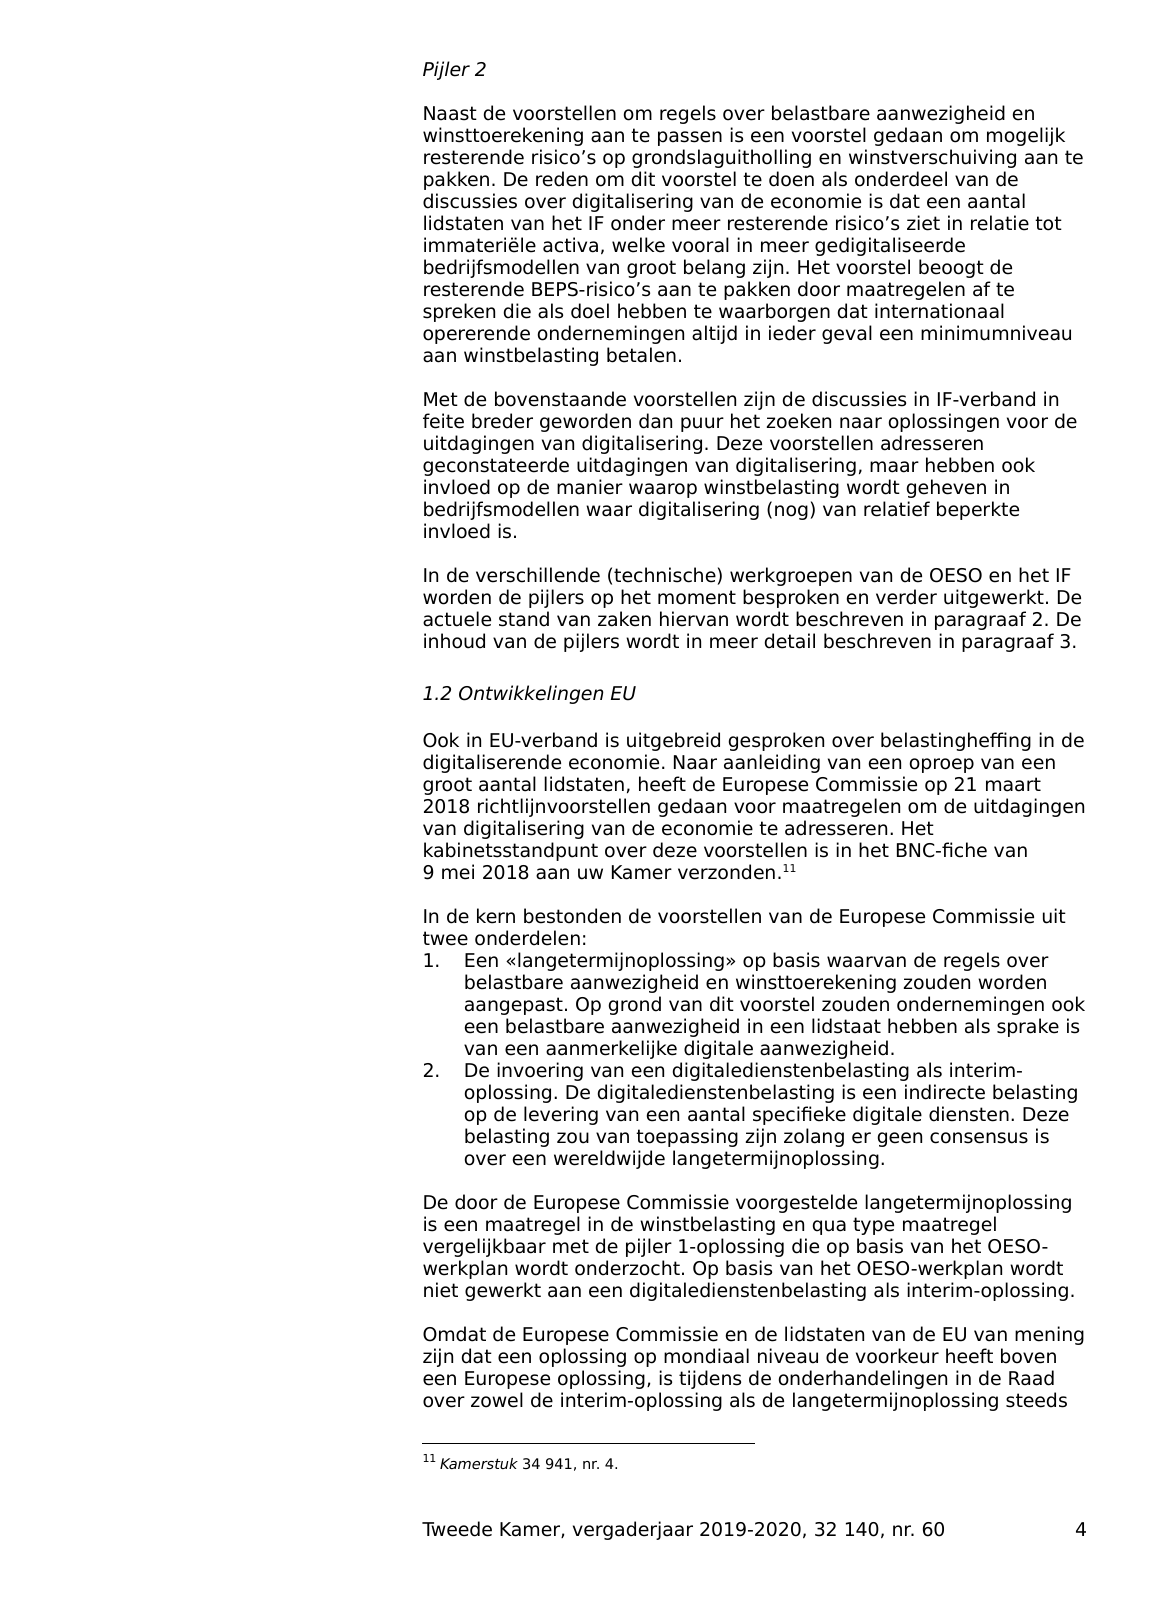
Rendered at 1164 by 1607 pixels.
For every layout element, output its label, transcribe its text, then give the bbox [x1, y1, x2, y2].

subtitle 1.2 Ontwikkelingen EU [422, 683, 1087, 705]
text Naast de voorstellen om regels over belastbare aanwezigheid en winsttoerekening aan te passen is een voorstel gedaan om mogelijk resterende risico’s op grondslaguitholling en winstverschuiving aan te pakken. De reden om dit voorstel te doen als onderdeel van de discussies over digitalisering van de economie is dat een aantal lidstaten van het IF onder meer resterende risico’s ziet in relatie tot immateriële activa, welke vooral in meer gedigitaliseerde bedrijfsmodellen van groot belang zijn. Het voorstel beoogt de resterende BEPS-risico’s aan te pakken door maatregelen af te spreken die als doel hebben te waarborgen dat internationaal opererende ondernemingen altijd in ieder geval een minimumniveau aan winstbelasting betalen. [422, 103, 1087, 367]
text In de kern bestonden de voorstellen van de Europese Commissie uit twee onderdelen: [422, 906, 1087, 950]
text 1. Een «langetermijnoplossing» op basis waarvan de regels over belastbare aanwezigheid en winsttoerekening zouden worden aangepast. Op grond van dit voorstel zouden ondernemingen ook een belastbare aanwezigheid in een lidstaat hebben als sprake is van een aanmerkelijke digitale aanwezigheid. [422, 950, 1087, 1060]
text In de verschillende (technische) werkgroepen van de OESO en het IF worden de pijlers op het moment besproken en verder uitgewerkt. De actuele stand van zaken hiervan wordt beschreven in paragraaf 2. De inhoud van de pijlers wordt in meer detail beschreven in paragraaf 3. [422, 565, 1087, 653]
text Omdat de Europese Commissie en de lidstaten van de EU van mening zijn dat een oplossing op mondiaal niveau de voorkeur heeft boven een Europese oplossing, is tijdens de onderhandelingen in de Raad over zowel de interim-oplossing als de langetermijnoplossing steeds [422, 1324, 1087, 1412]
text De door de Europese Commissie voorgestelde langetermijnoplossing is een maatregel in de winstbelasting en qua type maatregel vergelijkbaar met de pijler 1-oplossing die op basis van het OESO-werkplan wordt onderzocht. Op basis van het OESO-werkplan wordt niet gewerkt aan een digitaledienstenbelasting als interim-oplossing. [422, 1192, 1087, 1302]
subtitle Pijler 2 [422, 59, 1087, 81]
text Ook in EU-verband is uitgebreid gesproken over belastingheffing in de digitaliserende economie. Naar aanleiding van een oproep van een groot aantal lidstaten, heeft de Europese Commissie op 21 maart 2018 richtlijnvoorstellen gedaan voor maatregelen om de uitdagingen van digitalisering van de economie te adresseren. Het kabinetsstandpunt over deze voorstellen is in het BNC-fiche van 9 mei 2018 aan uw Kamer verzonden. [422, 730, 1087, 884]
text 2. De invoering van een digitaledienstenbelasting als interim-oplossing. De digitaledienstenbelasting is een indirecte belasting op de levering van een aantal specifieke digitale diensten. Deze belasting zou van toepassing zijn zolang er geen consensus is over een wereldwijde langetermijnoplossing. [422, 1060, 1087, 1170]
text Met de bovenstaande voorstellen zijn de discussies in IF-verband in feite breder geworden dan puur het zoeken naar oplossingen voor de uitdagingen van digitalisering. Deze voorstellen adresseren geconstateerde uitdagingen van digitalisering, maar hebben ook invloed op de manier waarop winstbelasting wordt geheven in bedrijfsmodellen waar digitalisering (nog) van relatief beperkte invloed is. [422, 389, 1087, 543]
text Kamerstuk 34 941, nr. 4. [422, 1452, 1087, 1474]
